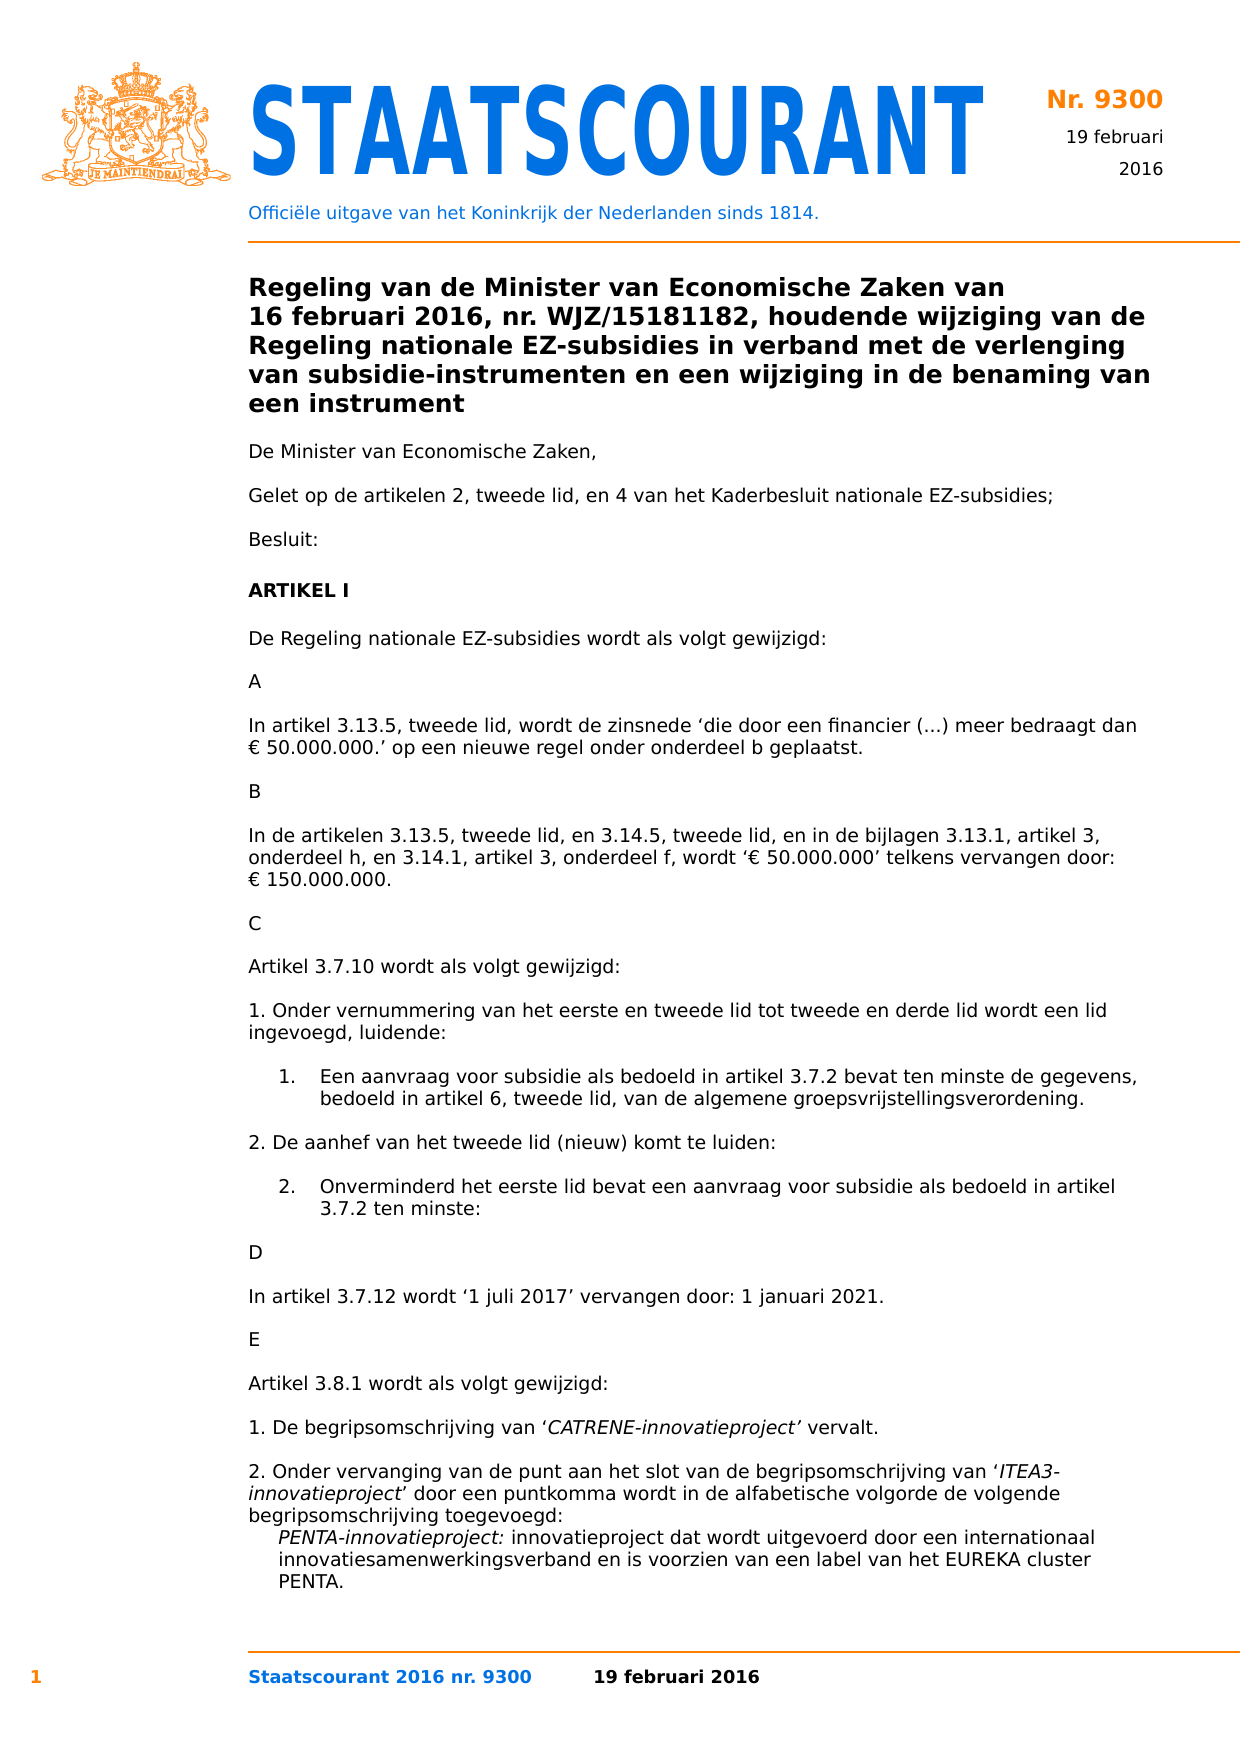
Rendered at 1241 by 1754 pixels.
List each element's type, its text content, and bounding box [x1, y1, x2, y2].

table_header STAATSCOURANT [248, 62, 998, 203]
text De Minister van Economische Zaken, [248, 441, 1163, 463]
text 1. De begripsomschrijving van ‘CATRENE-innovatieproject’ vervalt. [248, 1417, 1163, 1439]
table_header [25, 62, 248, 241]
text In artikel 3.13.5, tweede lid, wordt de zinsnede ‘die door een financier (...) meer bedraagt dan € 50.000.000.’ op een nieuwe regel onder onderdeel b geplaatst. [248, 715, 1163, 759]
text B [248, 781, 1163, 803]
text 1. Een aanvraag voor subsidie als bedoeld in artikel 3.7.2 bevat ten minste de gegevens, bedoeld in artikel 6, tweede lid, van de algemene groepsvrijstellingsverordening. [278, 1066, 1163, 1110]
table_cell Officiële uitgave van het Koninkrijk der Nederlanden sinds 1814. [248, 203, 1240, 241]
subtitle ARTIKEL I [248, 580, 1163, 602]
text In de artikelen 3.13.5, tweede lid, en 3.14.5, tweede lid, en in de bijlagen 3.13.1, artikel 3, onderdeel h, en 3.14.1, artikel 3, onderdeel f, wordt ‘€ 50.000.000’ telkens vervangen door: € 150.000.000. [248, 825, 1163, 891]
table_cell 2016 [998, 153, 1240, 203]
text E [248, 1329, 1163, 1351]
text A [248, 671, 1163, 693]
text Besluit: [248, 528, 1163, 550]
text D [248, 1242, 1163, 1264]
text Artikel 3.8.1 wordt als volgt gewijzigd: [248, 1373, 1163, 1395]
text 2. De aanhef van het tweede lid (nieuw) komt te luiden: [248, 1132, 1163, 1154]
text 2. Onverminderd het eerste lid bevat een aanvraag voor subsidie als bedoeld in artikel 3.7.2 ten minste: [278, 1176, 1163, 1220]
text 1. Onder vernummering van het eerste en tweede lid tot tweede en derde lid wordt een lid ingevoegd, luidende: [248, 1000, 1163, 1044]
text Gelet op de artikelen 2, tweede lid, en 4 van het Kaderbesluit nationale EZ-subsidies; [248, 484, 1163, 507]
text C [248, 913, 1163, 934]
text De Regeling nationale EZ-subsidies wordt als volgt gewijzigd: [248, 627, 1163, 649]
text In artikel 3.7.12 wordt ‘1 juli 2017’ vervangen door: 1 januari 2021. [248, 1286, 1163, 1307]
subtitle Regeling van de Minister van Economische Zaken van 16 februari 2016, nr. WJZ/15181182, houdende wijziging van de Regeling nationale EZ-subsidies in verband met de verlenging van subsidie-instrumenten en een wijziging in de benaming van een instrument [248, 273, 1163, 419]
text Artikel 3.7.10 wordt als volgt gewijzigd: [248, 956, 1163, 978]
text 2. Onder vervanging van de punt aan het slot van de begripsomschrijving van ‘ITEA3-innovatieproject’ door een puntkomma wordt in de alfabetische volgorde de volgende begripsomschrijving toegevoegd: [248, 1461, 1163, 1527]
text PENTA-innovatieproject: innovatieproject dat wordt uitgevoerd door een internationaal innovatiesamenwerkingsverband en is voorzien van een label van het EUREKA cluster PENTA. [278, 1527, 1163, 1593]
picture [41, 62, 231, 186]
table_cell 19 februari [998, 121, 1240, 153]
table_header Nr. 9300 [998, 62, 1240, 121]
